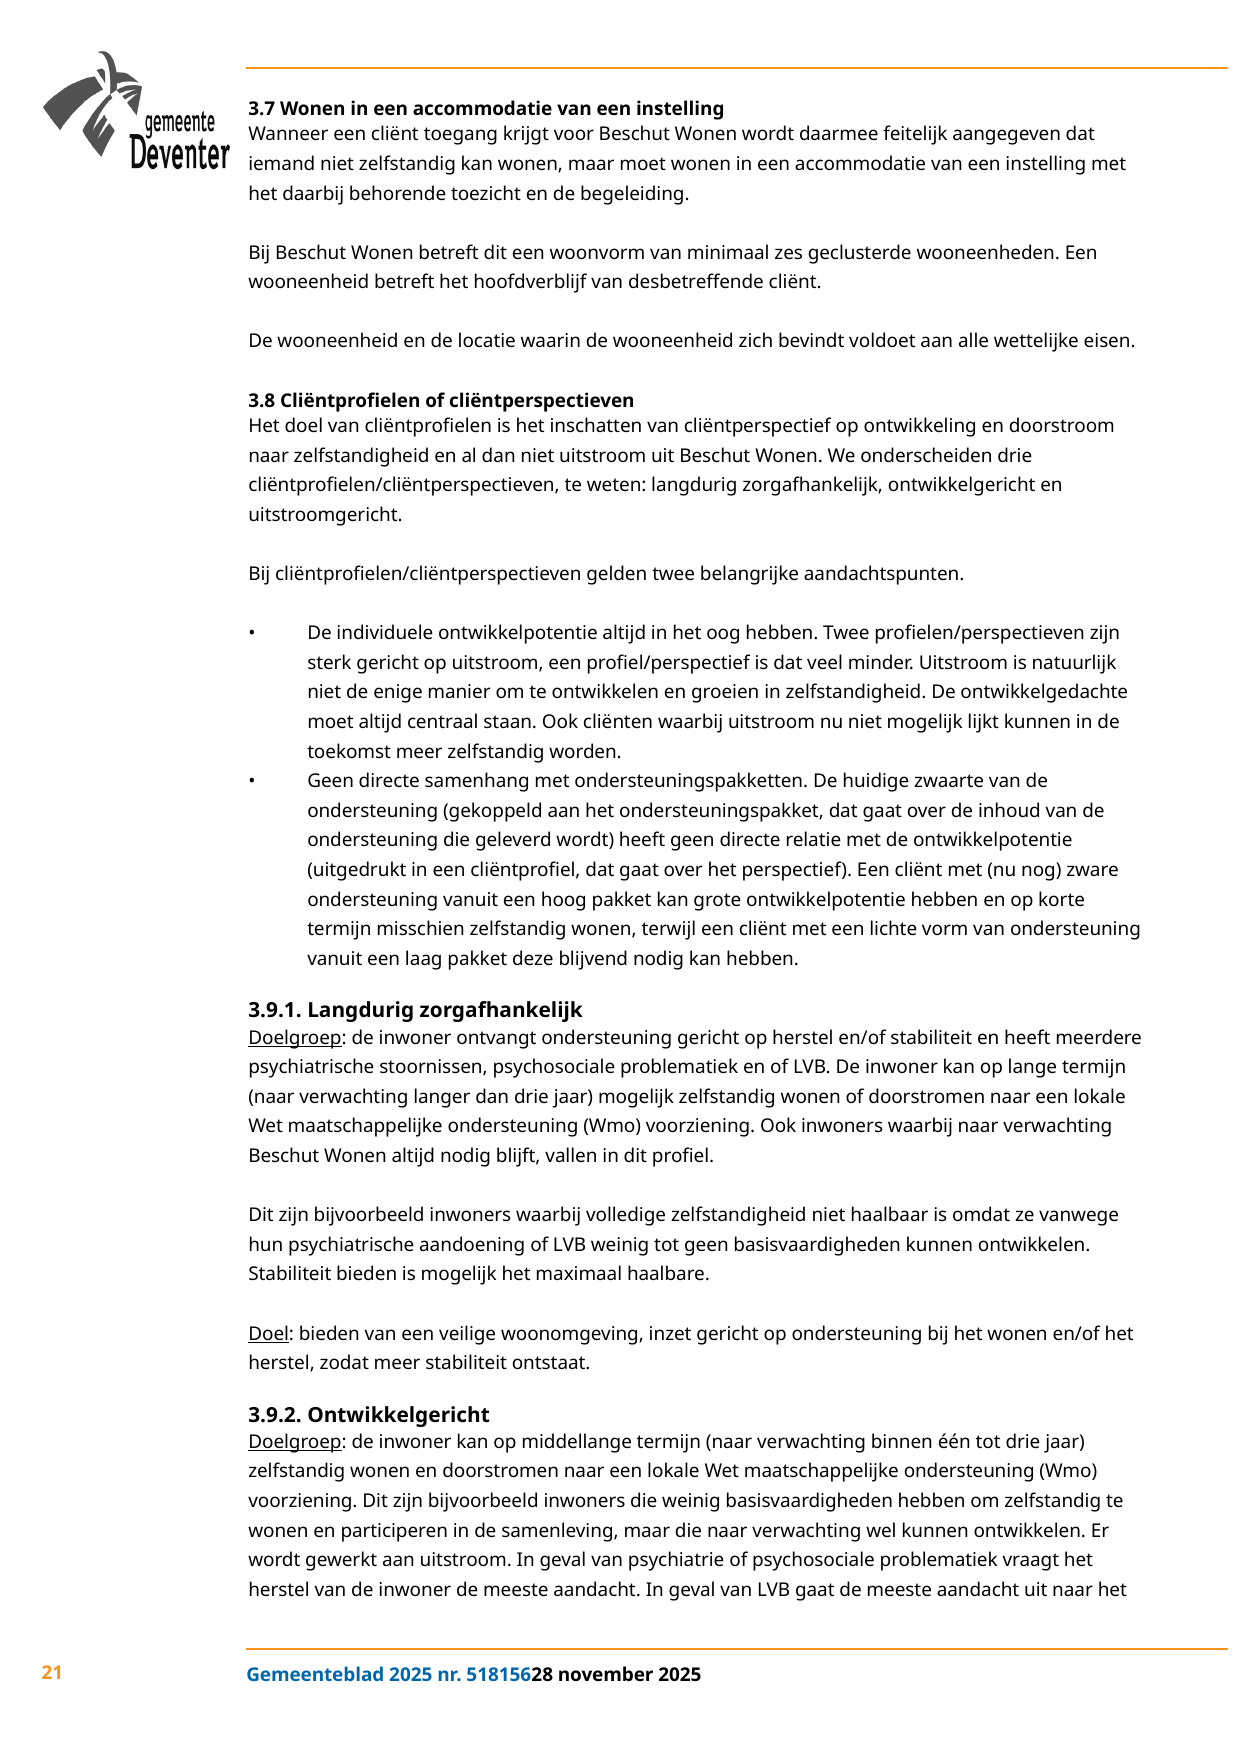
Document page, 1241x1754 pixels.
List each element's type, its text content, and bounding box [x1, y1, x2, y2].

text Doel: bieden van een veilige woonomgeving, inzet gericht op ondersteuning bij het wonen en/of het herstel, zodat meer stabiliteit ontstaat. [248, 1320, 1152, 1375]
text Dit zijn bijvoorbeeld inwoners waarbij volledige zelfstandigheid niet haalbaar is omdat ze vanwege hun psychiatrische aandoening of LVB weinig tot geen basisvaardigheden kunnen ontwikkelen. Stabiliteit bieden is mogelijk het maximaal haalbare. [248, 1201, 1152, 1286]
text 3.9.2. Ontwikkelgericht [248, 1400, 1152, 1428]
text De wooneenheid en de locatie waarin de wooneenheid zich bevindt voldoet aan alle wettelijke eisen. [248, 328, 1152, 353]
text Doelgroep: de inwoner kan op middellange termijn (naar verwachting binnen één tot drie jaar) zelfstandig wonen en doorstromen naar een lokale Wet maatschappelijke ondersteuning (Wmo) voorziening. Dit zijn bijvoorbeeld inwoners die weinig basisvaardigheden hebben om zelfstandig te wonen en participeren in de samenleving, maar die naar verwachting wel kunnen ontwikkelen. Er wordt gewerkt aan uitstroom. In geval van psychiatrie of psychosociale problematiek vraagt het herstel van de inwoner de meeste aandacht. In geval van LVB gaat de meeste aandacht uit naar het [248, 1428, 1152, 1602]
text Bij cliëntprofielen/cliëntperspectieven gelden twee belangrijke aandachtspunten. [248, 560, 1152, 586]
text 3.8 Cliëntprofielen of cliëntperspectieven [248, 387, 1152, 412]
text Doelgroep: de inwoner ontvangt ondersteuning gericht op herstel en/of stabiliteit en heeft meerdere psychiatrische stoornissen, psychosociale problematiek en of LVB. De inwoner kan op lange termijn (naar verwachting langer dan drie jaar) mogelijk zelfstandig wonen of doorstromen naar een lokale Wet maatschappelijke ondersteuning (Wmo) voorziening. Ook inwoners waarbij naar verwachting Beschut Wonen altijd nodig blijft, vallen in dit profiel. [248, 1024, 1152, 1168]
picture [41, 47, 231, 172]
text 3.7 Wonen in een accommodatie van een instelling [248, 95, 1152, 121]
text 3.9.1. Langdurig zorgafhankelijk [248, 995, 1152, 1024]
list De individuele ontwikkelpotentie altijd in het oog hebben. Twee profielen/perspectieven zijn sterk gericht op uitstroom, een profiel/perspectief is dat veel minder. Uitstroom is natuurlijk niet de enige manier om te ontwikkelen en groeien in zelfstandigheid. De ontwikkelgedachte moet altijd centraal staan. Ook cliënten waarbij uitstroom nu niet mogelijk lijkt kunnen in de toekomst meer zelfstandig worden. [248, 619, 1152, 764]
text Wanneer een cliënt toegang krijgt voor Beschut Wonen wordt daarmee feitelijk aangegeven dat iemand niet zelfstandig kan wonen, maar moet wonen in een accommodatie van een instelling met het daarbij behorende toezicht en de begeleiding. [248, 121, 1152, 205]
text Bij Beschut Wonen betreft dit een woonvorm van minimaal zes geclusterde wooneenheden. Een wooneenheid betreft het hoofdverblijf van desbetreffende cliënt. [248, 239, 1152, 294]
text Het doel van cliëntprofielen is het inschatten van cliëntperspectief op ontwikkeling en doorstroom naar zelfstandigheid en al dan niet uitstroom uit Beschut Wonen. We onderscheiden drie cliëntprofielen/cliëntperspectieven, te weten: langdurig zorgafhankelijk, ontwikkelgericht en uitstroomgericht. [248, 412, 1152, 527]
list Geen directe samenhang met ondersteuningspakketten. De huidige zwaarte van de ondersteuning (gekoppeld aan het ondersteuningspakket, dat gaat over de inhoud van de ondersteuning die geleverd wordt) heeft geen directe relatie met de ontwikkelpotentie (uitgedrukt in een cliëntprofiel, dat gaat over het perspectief). Een cliënt met (nu nog) zware ondersteuning vanuit een hoog pakket kan grote ontwikkelpotentie hebben en op korte termijn misschien zelfstandig wonen, terwijl een cliënt met een lichte vorm van ondersteuning vanuit een laag pakket deze blijvend nodig kan hebben. [248, 767, 1152, 971]
